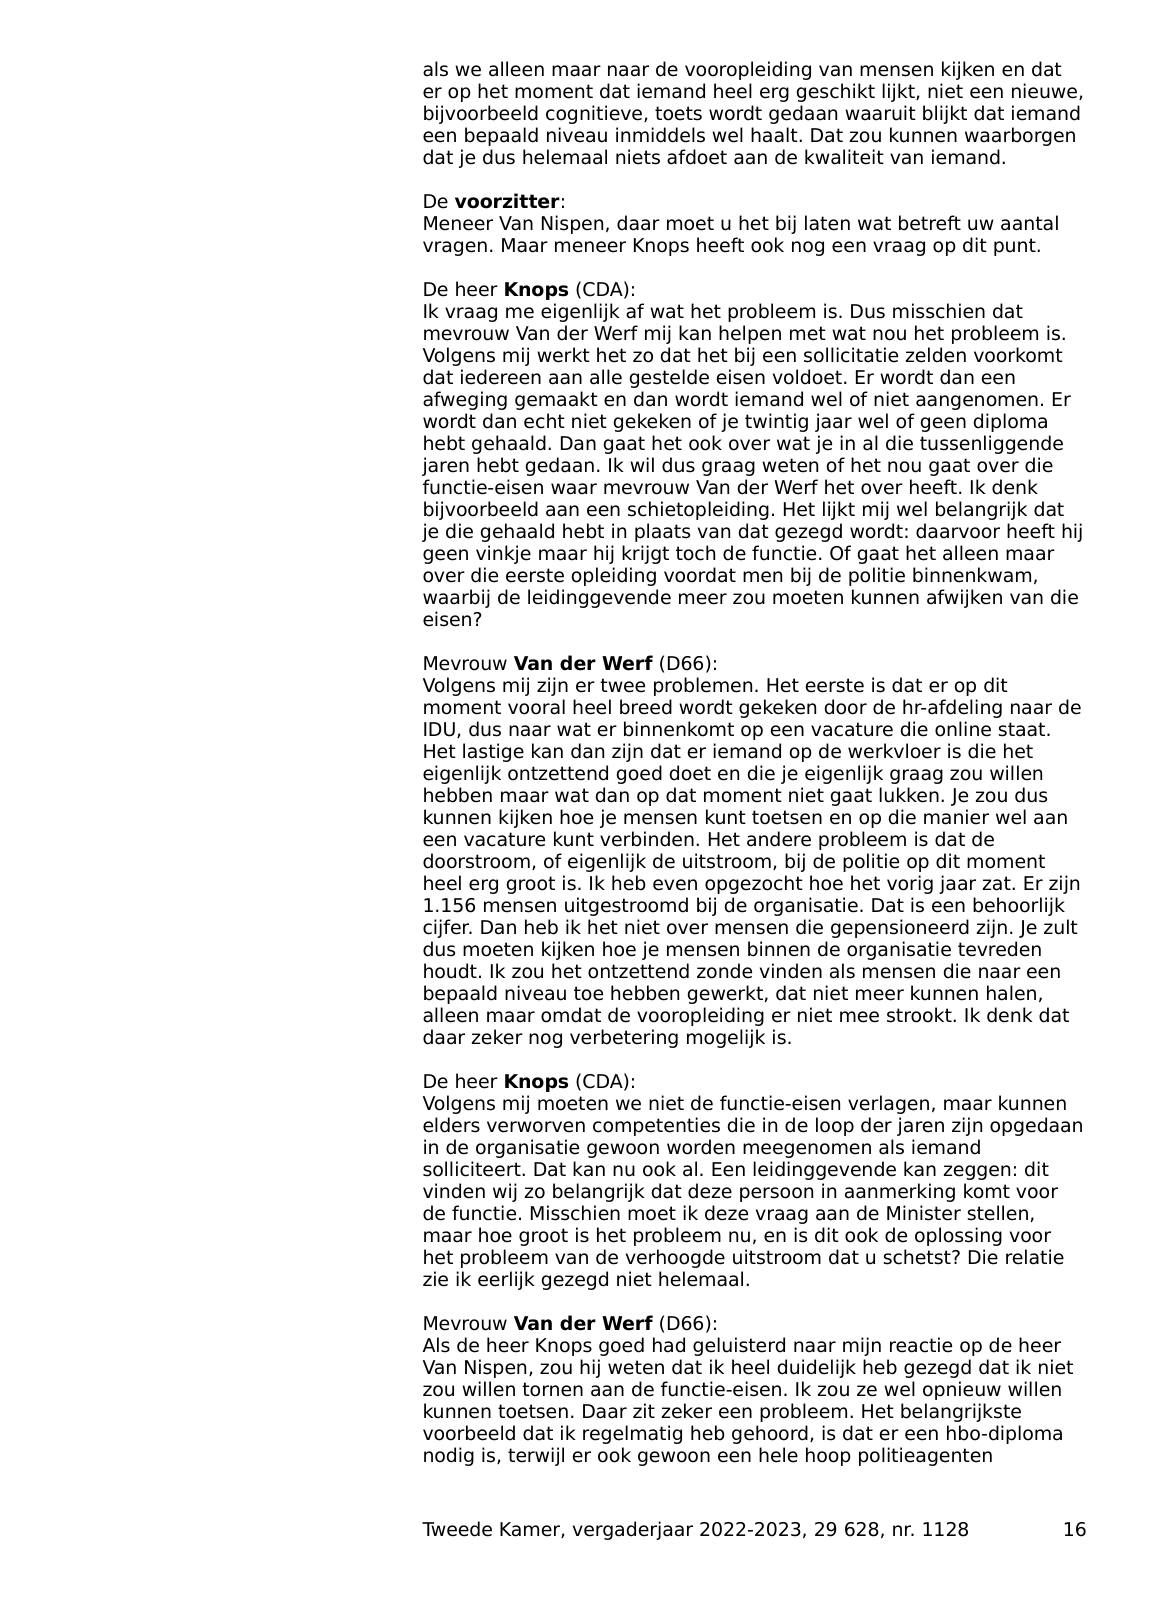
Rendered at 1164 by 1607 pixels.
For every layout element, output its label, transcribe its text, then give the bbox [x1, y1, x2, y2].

text Volgens mij zijn er twee problemen. Het eerste is dat er op dit moment vooral heel breed wordt gekeken door de hr-afdeling naar de IDU, dus naar wat er binnenkomt op een vacature die online staat. Het lastige kan dan zijn dat er iemand op de werkvloer is die het eigenlijk ontzettend goed doet en die je eigenlijk graag zou willen hebben maar wat dan op dat moment niet gaat lukken. Je zou dus kunnen kijken hoe je mensen kunt toetsen en op die manier wel aan een vacature kunt verbinden. Het andere probleem is dat de doorstroom, of eigenlijk de uitstroom, bij de politie op dit moment heel erg groot is. Ik heb even opgezocht hoe het vorig jaar zat. Er zijn 1.156 mensen uitgestroomd bij de organisatie. Dat is een behoorlijk cijfer. Dan heb ik het niet over mensen die gepensioneerd zijn. Je zult dus moeten kijken hoe je mensen binnen de organisatie tevreden houdt. Ik zou het ontzettend zonde vinden als mensen die naar een bepaald niveau toe hebben gewerkt, dat niet meer kunnen halen, alleen maar omdat de vooropleiding er niet mee strookt. Ik denk dat daar zeker nog verbetering mogelijk is. [422, 675, 1087, 1049]
text Als de heer Knops goed had geluisterd naar mijn reactie op de heer Van Nispen, zou hij weten dat ik heel duidelijk heb gezegd dat ik niet zou willen tornen aan de functie-eisen. Ik zou ze wel opnieuw willen kunnen toetsen. Daar zit zeker een probleem. Het belangrijkste voorbeeld dat ik regelmatig heb gehoord, is dat er een hbo-diploma nodig is, terwijl er ook gewoon een hele hoop politieagenten [422, 1335, 1087, 1467]
text Mevrouw Van der Werf (D66): [422, 653, 1087, 675]
text Meneer Van Nispen, daar moet u het bij laten wat betreft uw aantal vragen. Maar meneer Knops heeft ook nog een vraag op dit punt. [422, 213, 1087, 257]
text De voorzitter: [422, 191, 1087, 213]
text Mevrouw Van der Werf (D66): [422, 1313, 1087, 1335]
text Volgens mij moeten we niet de functie-eisen verlagen, maar kunnen elders verworven competenties die in de loop der jaren zijn opgedaan in de organisatie gewoon worden meegenomen als iemand solliciteert. Dat kan nu ook al. Een leidinggevende kan zeggen: dit vinden wij zo belangrijk dat deze persoon in aanmerking komt voor de functie. Misschien moet ik deze vraag aan de Minister stellen, maar hoe groot is het probleem nu, en is dit ook de oplossing voor het probleem van de verhoogde uitstroom dat u schetst? Die relatie zie ik eerlijk gezegd niet helemaal. [422, 1093, 1087, 1291]
text Ik vraag me eigenlijk af wat het probleem is. Dus misschien dat mevrouw Van der Werf mij kan helpen met wat nou het probleem is. Volgens mij werkt het zo dat het bij een sollicitatie zelden voorkomt dat iedereen aan alle gestelde eisen voldoet. Er wordt dan een afweging gemaakt en dan wordt iemand wel of niet aangenomen. Er wordt dan echt niet gekeken of je twintig jaar wel of geen diploma hebt gehaald. Dan gaat het ook over wat je in al die tussenliggende jaren hebt gedaan. Ik wil dus graag weten of het nou gaat over die functie-eisen waar mevrouw Van der Werf het over heeft. Ik denk bijvoorbeeld aan een schietopleiding. Het lijkt mij wel belangrijk dat je die gehaald hebt in plaats van dat gezegd wordt: daarvoor heeft hij geen vinkje maar hij krijgt toch de functie. Of gaat het alleen maar over die eerste opleiding voordat men bij de politie binnenkwam, waarbij de leidinggevende meer zou moeten kunnen afwijken van die eisen? [422, 301, 1087, 631]
text als we alleen maar naar de vooropleiding van mensen kijken en dat er op het moment dat iemand heel erg geschikt lijkt, niet een nieuwe, bijvoorbeeld cognitieve, toets wordt gedaan waaruit blijkt dat iemand een bepaald niveau inmiddels wel haalt. Dat zou kunnen waarborgen dat je dus helemaal niets afdoet aan de kwaliteit van iemand. [422, 59, 1087, 169]
text De heer Knops (CDA): [422, 1071, 1087, 1093]
text De heer Knops (CDA): [422, 279, 1087, 301]
